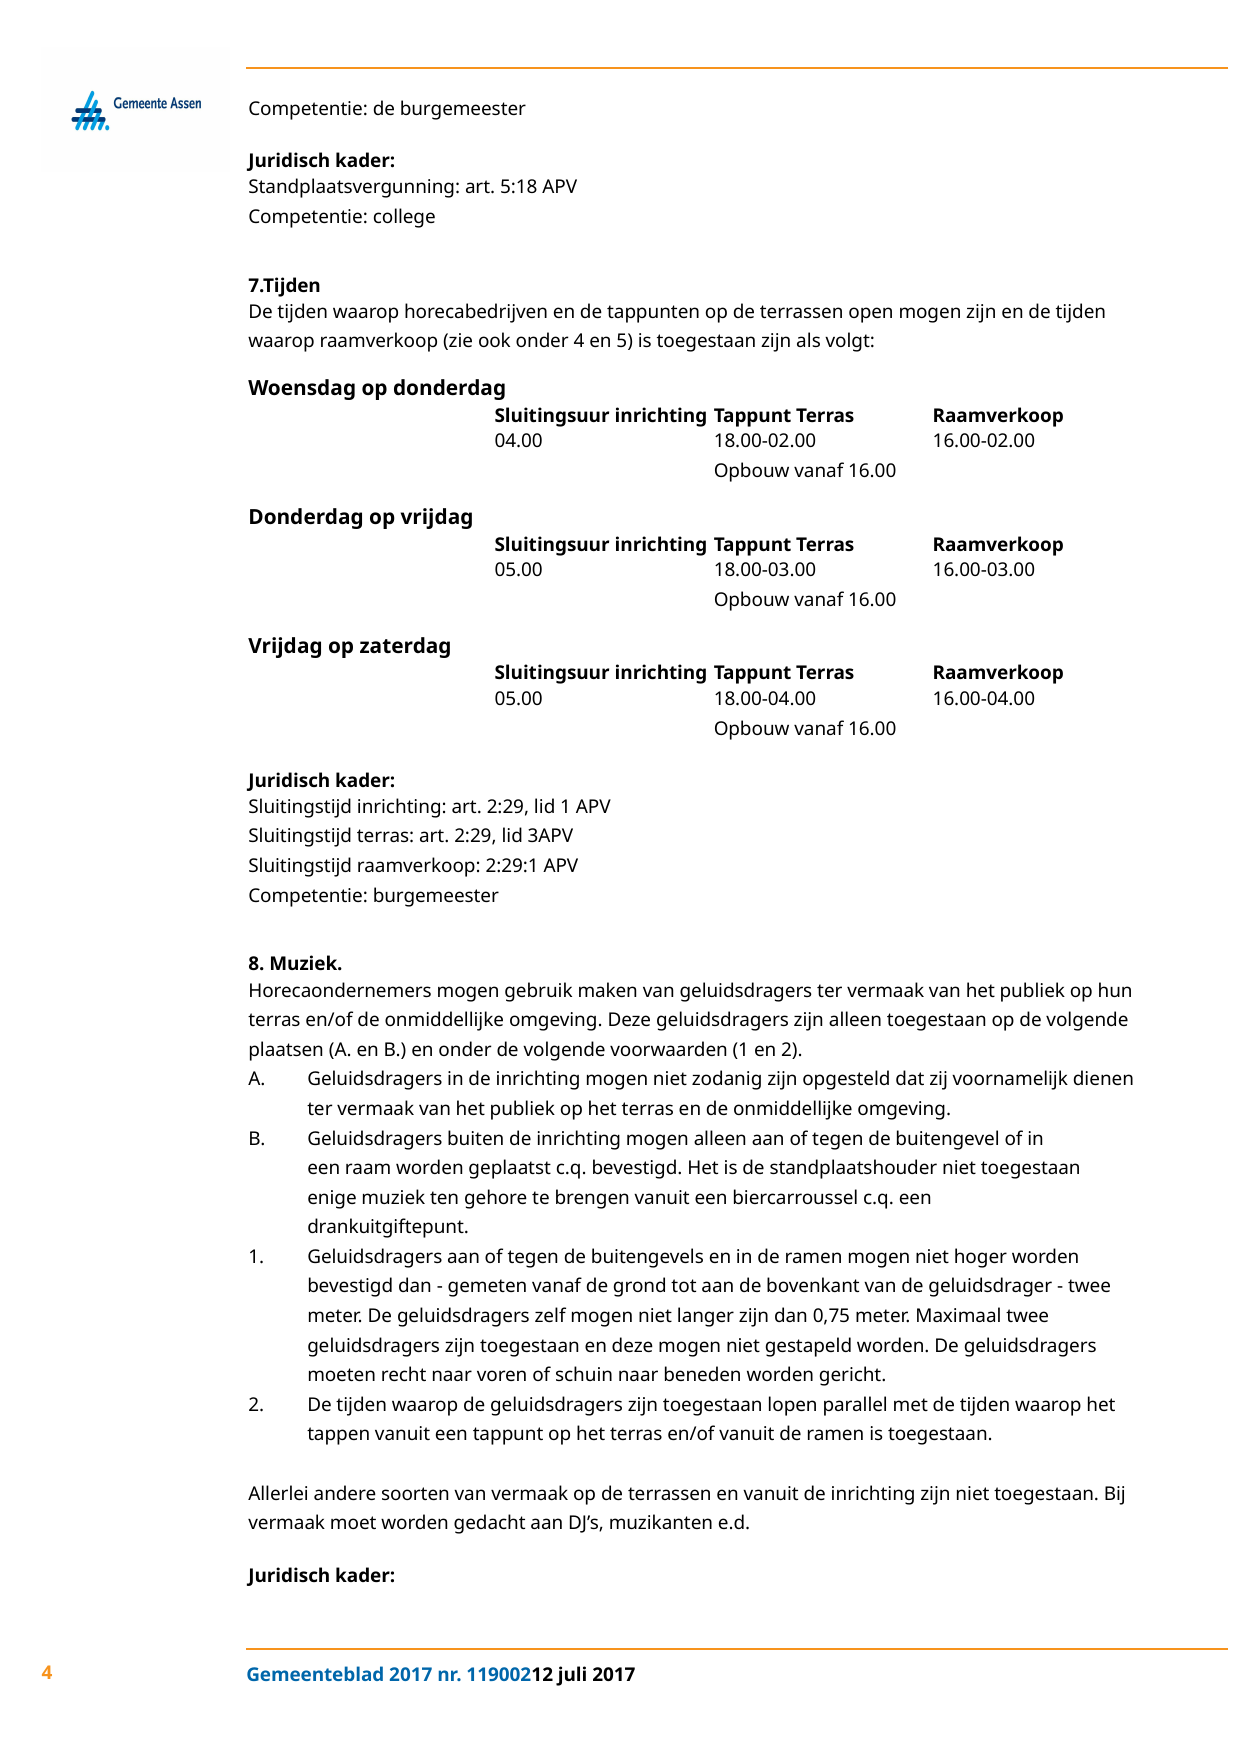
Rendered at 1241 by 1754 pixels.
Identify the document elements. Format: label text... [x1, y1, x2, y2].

table_cell [248, 556, 494, 612]
table_header Raamverkoop [933, 402, 1152, 428]
text Juridisch kader: [248, 1560, 1152, 1588]
list Geluidsdragers aan of tegen de buitengevels en in de ramen mogen niet hoger worden bevestigd dan - gemeten vanaf de grond tot aan de bovenkant van de geluidsdrager - twee meter. De geluidsdragers zelf mogen niet langer zijn dan 0,75 meter. Maximaal twee geluidsdragers zijn toegestaan en deze mogen niet gestapeld worden. De geluidsdragers moeten recht naar voren of schuin naar beneden worden gericht. [248, 1243, 1152, 1387]
table_cell 05.00 [494, 556, 713, 612]
text Competentie: college [248, 203, 1152, 229]
table_header [248, 531, 494, 556]
text Allerlei andere soorten van vermaak op de terrassen en vanuit de inrichting zijn niet toegestaan. Bij vermaak moet worden gedacht aan DJ’s, muzikanten e.d. [248, 1480, 1152, 1535]
table_cell 16.00-04.00 [933, 685, 1152, 741]
table_cell 05.00 [494, 685, 713, 741]
table_cell 16.00-03.00 [933, 556, 1152, 612]
text Competentie: de burgemeester [248, 95, 1152, 121]
text Horecaondernemers mogen gebruik maken van geluidsdragers ter vermaak van het publiek op hun terras en/of de onmiddellijke omgeving. Deze geluidsdragers zijn alleen toegestaan op de volgende plaatsen (A. en B.) en onder de volgende voorwaarden (1 en 2). [248, 977, 1152, 1062]
table_cell [248, 685, 494, 741]
table_cell 16.00-02.00 [933, 428, 1152, 483]
text 8. Muziek. [248, 948, 1152, 977]
table_header [248, 402, 494, 428]
list Geluidsdragers buiten de inrichting mogen alleen aan of tegen de buitengevel of in [248, 1125, 1152, 1150]
table_header Tappunt Terras [714, 660, 932, 685]
picture [41, 47, 231, 172]
table_header Sluitingsuur inrichting [494, 660, 713, 685]
text Competentie: burgemeester [248, 882, 1152, 908]
text Juridisch kader: [248, 145, 1152, 174]
table_header [248, 660, 494, 685]
table_header Sluitingsuur inrichting [494, 531, 713, 556]
text Juridisch kader: [248, 765, 1152, 793]
table_header Tappunt Terras [714, 531, 932, 556]
text De tijden waarop horecabedrijven en de tappunten op de terrassen open mogen zijn en de tijden waarop raamverkoop (zie ook onder 4 en 5) is toegestaan zijn als volgt: [248, 298, 1152, 353]
list De tijden waarop de geluidsdragers zijn toegestaan lopen parallel met de tijden waarop het tappen vanuit een tappunt op het terras en/of vanuit de ramen is toegestaan. [248, 1391, 1152, 1446]
table_cell 18.00-03.00 Opbouw vanaf 16.00 [714, 556, 932, 612]
text Vrijdag op zaterdag [248, 631, 1152, 659]
table_cell 04.00 [494, 428, 713, 483]
text Woensdag op donderdag [248, 373, 1152, 402]
table_cell 18.00-02.00 Opbouw vanaf 16.00 [714, 428, 932, 483]
text Sluitingstijd inrichting: art. 2:29, lid 1 APV [248, 793, 1152, 819]
table_cell [248, 428, 494, 483]
text Sluitingstijd terras: art. 2:29, lid 3APV [248, 823, 1152, 848]
table_cell 18.00-04.00 Opbouw vanaf 16.00 [714, 685, 932, 741]
text Standplaatsvergunning: art. 5:18 APV [248, 174, 1152, 199]
table_header Tappunt Terras [714, 402, 932, 428]
list drankuitgiftepunt. [248, 1213, 1152, 1239]
table_header Raamverkoop [933, 660, 1152, 685]
table_header Sluitingsuur inrichting [494, 402, 713, 428]
list Geluidsdragers in de inrichting mogen niet zodanig zijn opgesteld dat zij voornamelijk dienen ter vermaak van het publiek op het terras en de onmiddellijke omgeving. [248, 1066, 1152, 1121]
table_header Raamverkoop [933, 531, 1152, 556]
text Sluitingstijd raamverkoop: 2:29:1 APV [248, 852, 1152, 878]
text Donderdag op vrijdag [248, 502, 1152, 531]
list een raam worden geplaatst c.q. bevestigd. Het is de standplaatshouder niet toegestaan [248, 1154, 1152, 1180]
list enige muziek ten gehore te brengen vanuit een biercarroussel c.q. een [248, 1184, 1152, 1209]
text 7.Tijden [248, 270, 1152, 298]
